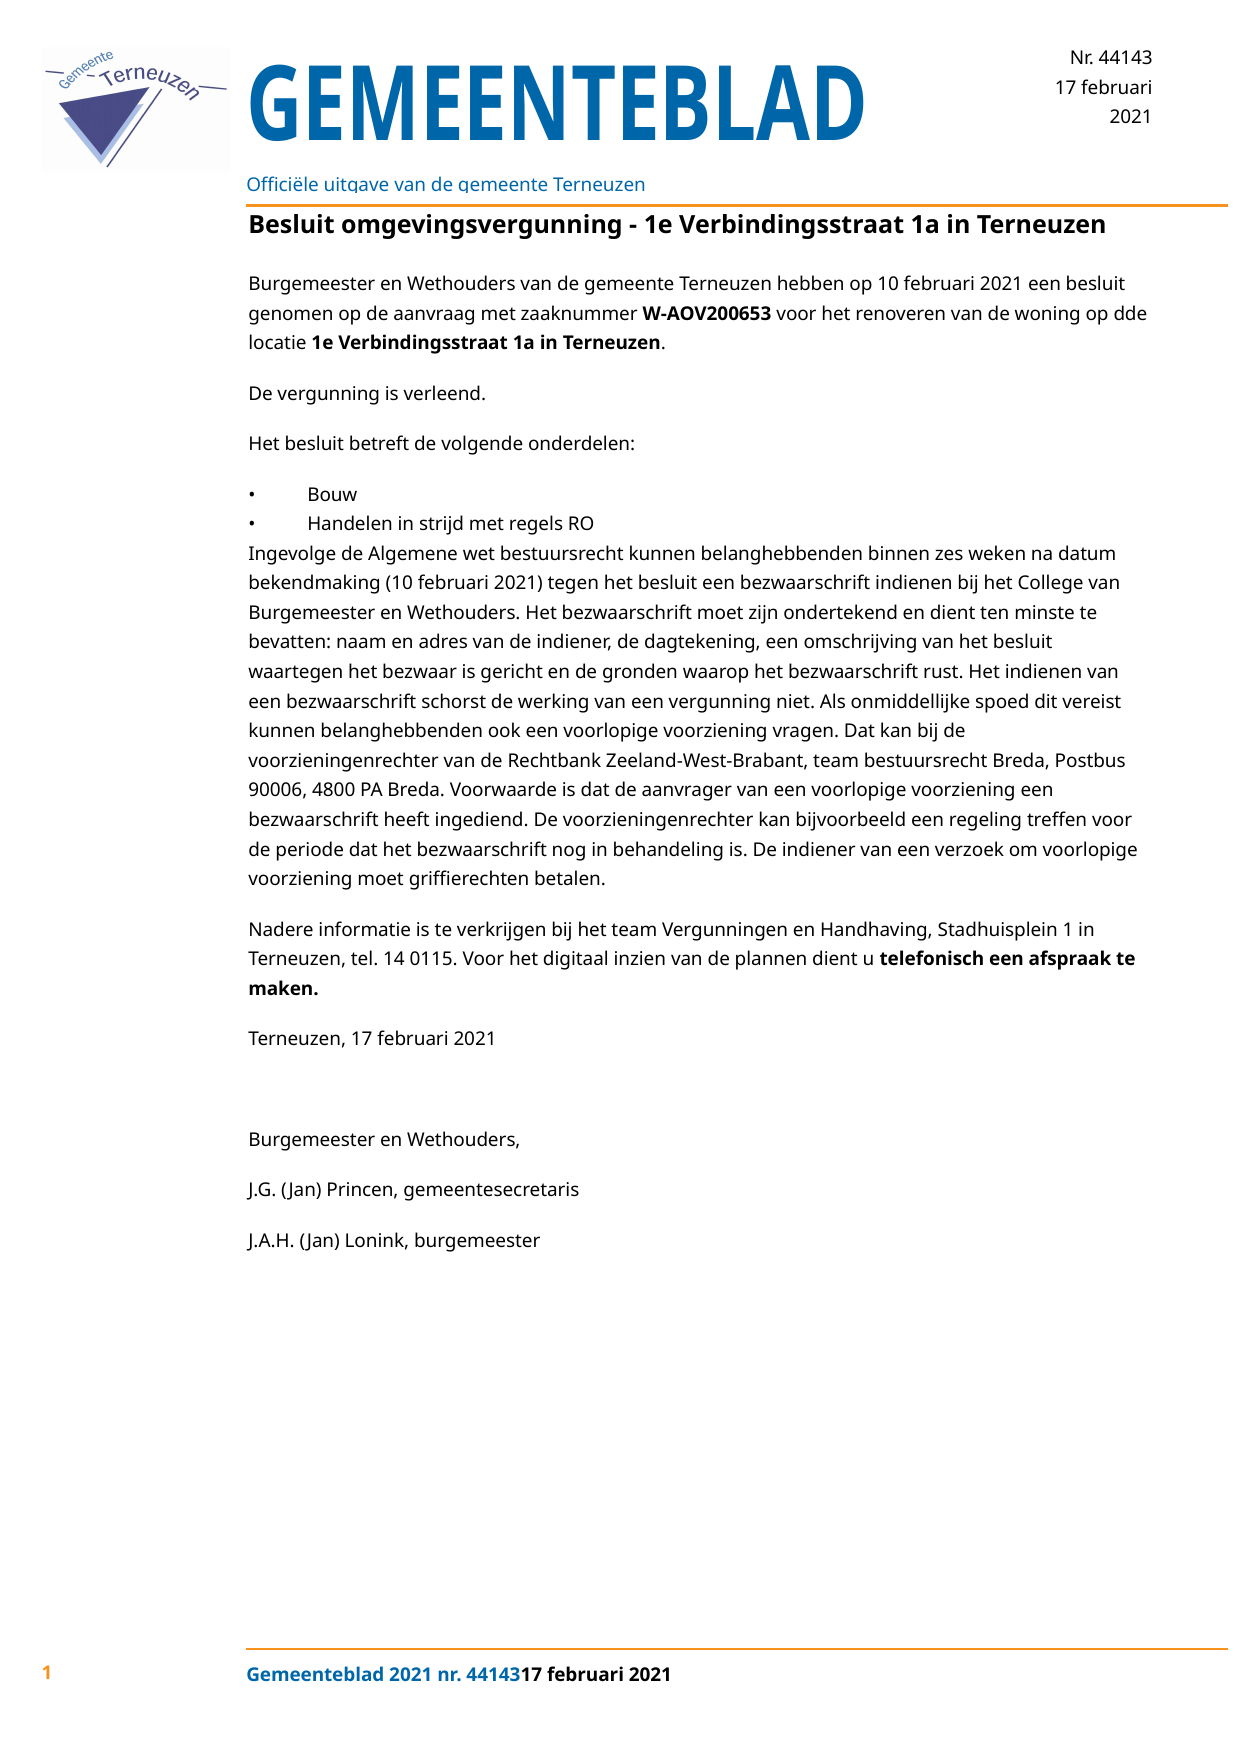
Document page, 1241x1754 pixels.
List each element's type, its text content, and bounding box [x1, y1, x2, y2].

text Nadere informatie is te verkrijgen bij het team Vergunningen en Handhaving, Stadhuisplein 1 in Terneuzen, tel. 14 0115. Voor het digitaal inzien van de plannen dient u telefonisch een afspraak te maken. [248, 916, 1152, 1001]
list Bouw [248, 481, 1152, 506]
text Het besluit betreft de volgende onderdelen: [248, 430, 1152, 456]
text Burgemeester en Wethouders, [248, 1126, 1152, 1152]
text Burgemeester en Wethouders van de gemeente Terneuzen hebben op 10 februari 2021 een besluit genomen op de aanvraag met zaaknummer W-AOV200653 voor het renoveren van de woning op dde locatie 1e Verbindingsstraat 1a in Terneuzen. [248, 270, 1152, 355]
list Handelen in strijd met regels RO [248, 510, 1152, 536]
text J.G. (Jan) Princen, gemeentesecretaris [248, 1177, 1152, 1202]
text De vergunning is verleend. [248, 380, 1152, 406]
text Besluit omgevingsvergunning - 1e Verbindingsstraat 1a in Terneuzen [248, 207, 1152, 241]
text Terneuzen, 17 februari 2021 [248, 1025, 1152, 1051]
text J.A.H. (Jan) Lonink, burgemeester [248, 1227, 1152, 1253]
text Ingevolge de Algemene wet bestuursrecht kunnen belanghebbenden binnen zes weken na datum bekendmaking (10 februari 2021) tegen het besluit een bezwaarschrift indienen bij het College van Burgemeester en Wethouders. Het bezwaarschrift moet zijn ondertekend en dient ten minste te bevatten: naam en adres van de indiener, de dagtekening, een omschrijving van het besluit waartegen het bezwaar is gericht en de gronden waarop het bezwaarschrift rust. Het indienen van een bezwaarschrift schorst de werking van een vergunning niet. Als onmiddellijke spoed dit vereist kunnen belanghebbenden ook een voorlopige voorziening vragen. Dat kan bij de voorzieningenrechter van de Rechtbank Zeeland-West-Brabant, team bestuursrecht Breda, Postbus 90006, 4800 PA Breda. Voorwaarde is dat de aanvrager van een voorlopige voorziening een bezwaarschrift heeft ingediend. De voorzieningenrechter kan bijvoorbeeld een regeling treffen voor de periode dat het bezwaarschrift nog in behandeling is. De indiener van een verzoek om voorlopige voorziening moet griffierechten betalen. [248, 540, 1152, 891]
picture [41, 47, 231, 172]
